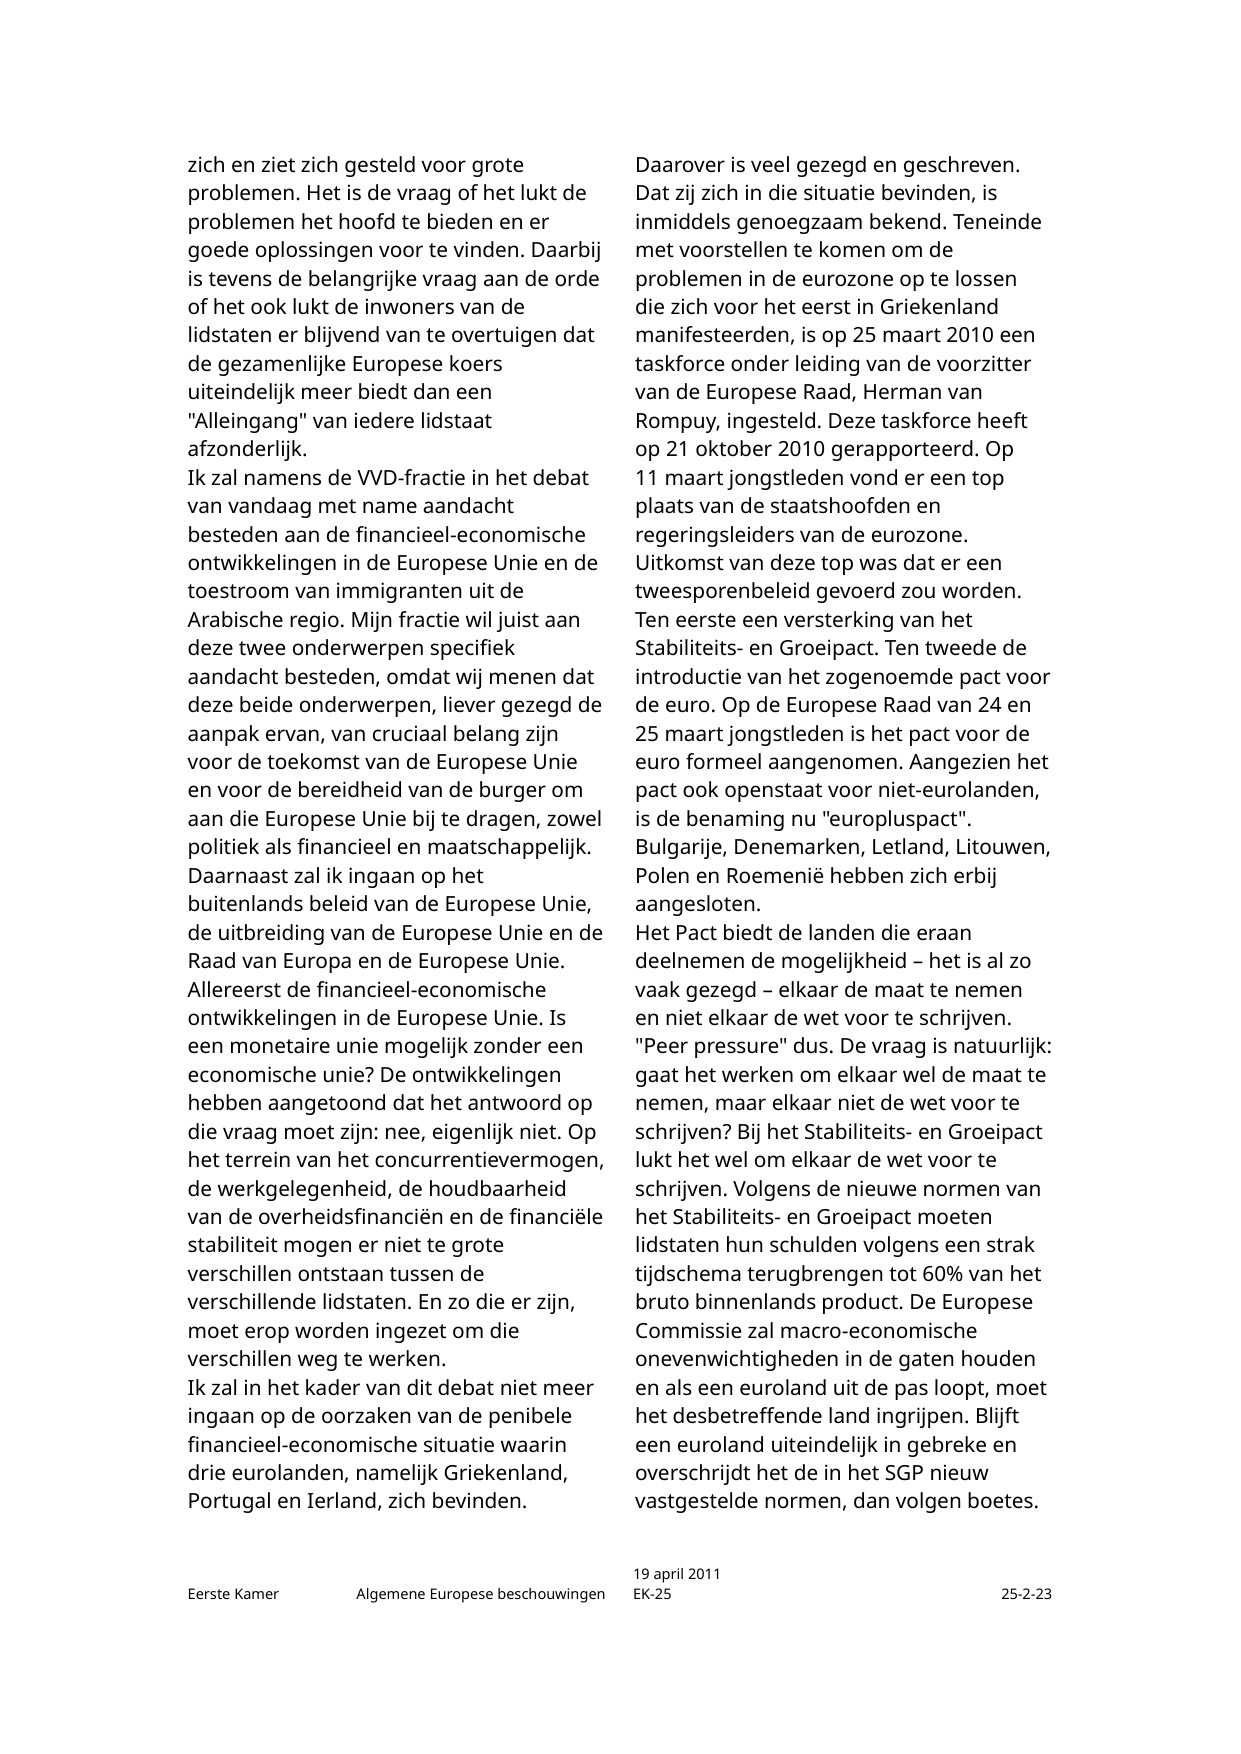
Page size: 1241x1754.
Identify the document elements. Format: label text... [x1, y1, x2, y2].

text Ik zal in het kader van dit debat niet meer ingaan op de oorzaken van de penibele financieel-economische situatie waarin drie eurolanden, namelijk Griekenland, Portugal en Ierland, zich bevinden. [187, 1373, 605, 1515]
text Allereerst de financieel-economische ontwikkelingen in de Europese Unie. Is een monetaire unie mogelijk zonder een economische unie? De ontwikkelingen hebben aangetoond dat het antwoord op die vraag moet zijn: nee, eigenlijk niet. Op het terrein van het concurrentievermogen, de werkgelegenheid, de houdbaarheid van de overheidsfinanciën en de financiële stabiliteit mogen er niet te grote verschillen ontstaan tussen de verschillende lidstaten. En zo die er zijn, moet erop worden ingezet om die verschillen weg te werken. [187, 975, 605, 1373]
text Het Pact biedt de landen die eraan deelnemen de mogelijkheid – het is al zo vaak gezegd – elkaar de maat te nemen en niet elkaar de wet voor te schrijven. "Peer pressure" dus. De vraag is natuurlijk: gaat het werken om elkaar wel de maat te nemen, maar elkaar niet de wet voor te schrijven? Bij het Stabiliteits- en Groeipact lukt het wel om elkaar de wet voor te schrijven. Volgens de nieuwe normen van het Stabiliteits- en Groeipact moeten lidstaten hun schulden volgens een strak tijdschema terugbrengen tot 60% van het bruto binnenlands product. De Europese Commissie zal macro-economische onevenwichtigheden in de gaten houden en als een euroland uit de pas loopt, moet het desbetreffende land ingrijpen. Blijft een euroland uiteindelijk in gebreke en overschrijdt het de in het SGP nieuw vastgestelde normen, dan volgen boetes. [635, 918, 1053, 1515]
text Ik zal namens de VVD-fractie in het debat van vandaag met name aandacht besteden aan de financieel-economische ontwikkelingen in de Europese Unie en de toestroom van immigranten uit de Arabische regio. Mijn fractie wil juist aan deze twee onderwerpen specifiek aandacht besteden, omdat wij menen dat deze beide onderwerpen, liever gezegd de aanpak ervan, van cruciaal belang zijn voor de toekomst van de Europese Unie en voor de bereidheid van de burger om aan die Europese Unie bij te dragen, zowel politiek als financieel en maatschappelijk. Daarnaast zal ik ingaan op het buitenlands beleid van de Europese Unie, de uitbreiding van de Europese Unie en de Raad van Europa en de Europese Unie. [187, 463, 605, 975]
text Daarover is veel gezegd en geschreven. Dat zij zich in die situatie bevinden, is inmiddels genoegzaam bekend. Teneinde met voorstellen te komen om de problemen in de eurozone op te lossen die zich voor het eerst in Griekenland manifesteerden, is op 25 maart 2010 een taskforce onder leiding van de voorzitter van de Europese Raad, Herman van Rompuy, ingesteld. Deze taskforce heeft op 21 oktober 2010 gerapporteerd. Op 11 maart jongstleden vond er een top plaats van de staatshoofden en regeringsleiders van de eurozone. Uitkomst van deze top was dat er een tweesporenbeleid gevoerd zou worden. Ten eerste een versterking van het Stabiliteits- en Groeipact. Ten tweede de introductie van het zogenoemde pact voor de euro. Op de Europese Raad van 24 en 25 maart jongstleden is het pact voor de euro formeel aangenomen. Aangezien het pact ook openstaat voor niet-eurolanden, is de benaming nu "europluspact". Bulgarije, Denemarken, Letland, Litouwen, Polen en Roemenië hebben zich erbij aangesloten. [635, 150, 1053, 918]
text zich en ziet zich gesteld voor grote problemen. Het is de vraag of het lukt de problemen het hoofd te bieden en er goede oplossingen voor te vinden. Daarbij is tevens de belangrijke vraag aan de orde of het ook lukt de inwoners van de lidstaten er blijvend van te overtuigen dat de gezamenlijke Europese koers uiteindelijk meer biedt dan een "Alleingang" van iedere lidstaat afzonderlijk. [187, 150, 605, 463]
